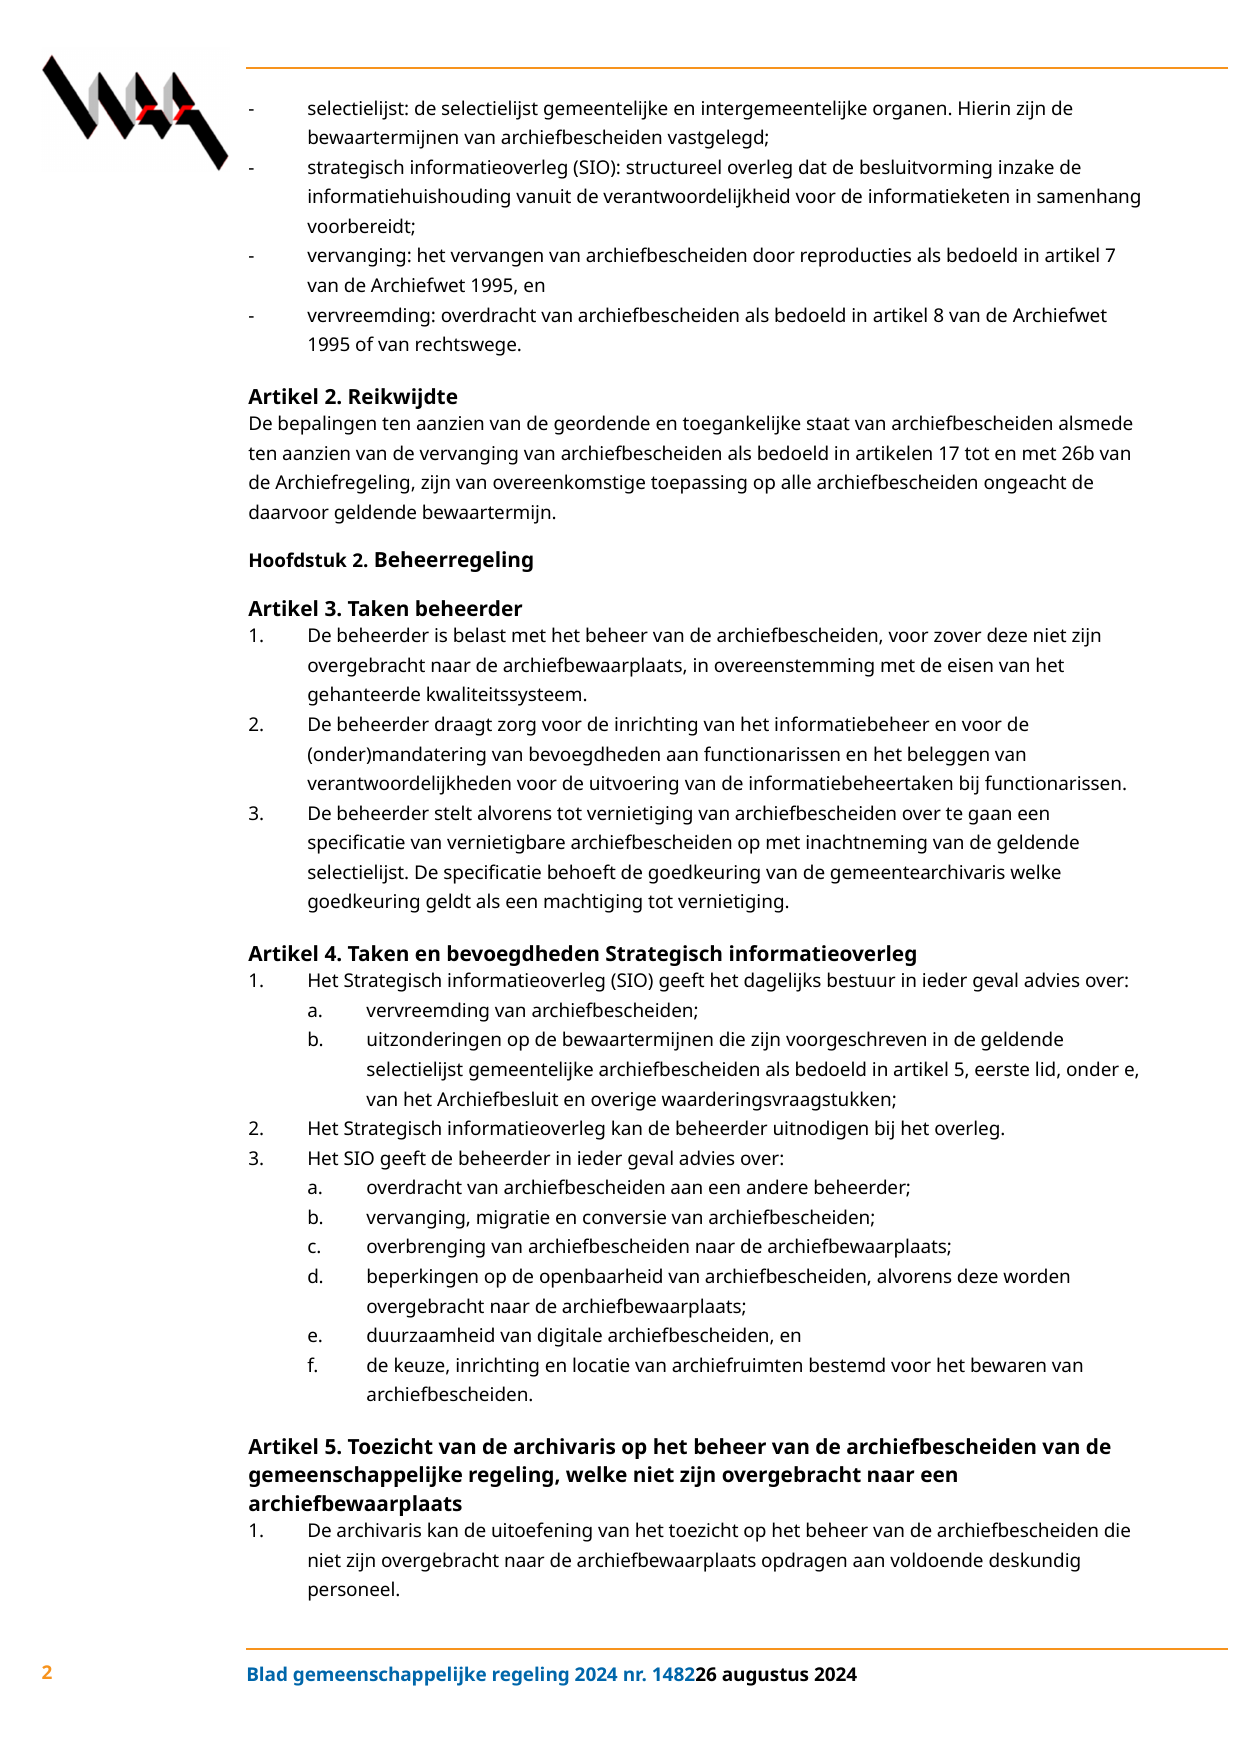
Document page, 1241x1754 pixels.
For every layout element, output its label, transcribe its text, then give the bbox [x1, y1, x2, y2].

list beperkingen op de openbaarheid van archiefbescheiden, alvorens deze worden overgebracht naar de archiefbewaarplaats; [307, 1263, 1152, 1319]
list vervreemding van archiefbescheiden; [307, 997, 1152, 1023]
text De bepalingen ten aanzien van de geordende en toegankelijke staat van archiefbescheiden alsmede ten aanzien van de vervanging van archiefbescheiden als bedoeld in artikelen 17 tot en met 26b van de Archiefregeling, zijn van overeenkomstige toepassing op alle archiefbescheiden ongeacht de daarvoor geldende bewaartermijn. [248, 410, 1152, 525]
list overdracht van archiefbescheiden aan een andere beheerder; [307, 1174, 1152, 1200]
list De archivaris kan de uitoefening van het toezicht op het beheer van de archiefbescheiden die niet zijn overgebracht naar de archiefbewaarplaats opdragen aan voldoende deskundig personeel. [248, 1517, 1152, 1602]
list vervanging, migratie en conversie van archiefbescheiden; [307, 1204, 1152, 1230]
list duurzaamheid van digitale archiefbescheiden, en [307, 1322, 1152, 1348]
list Het Strategisch informatieoverleg kan de beheerder uitnodigen bij het overleg. [248, 1115, 1152, 1141]
list vervanging: het vervangen van archiefbescheiden door reproducties als bedoeld in artikel 7 van de Archiefwet 1995, en [248, 243, 1152, 298]
picture [41, 47, 231, 172]
list De beheerder is belast met het beheer van de archiefbescheiden, voor zover deze niet zijn overgebracht naar de archiefbewaarplaats, in overeenstemming met de eisen van het gehanteerde kwaliteitssysteem. [248, 622, 1152, 707]
list vervreemding: overdracht van archiefbescheiden als bedoeld in artikel 8 van de Archiefwet 1995 of van rechtswege. [248, 302, 1152, 357]
text Artikel 4. Taken en bevoegdheden Strategisch informatieoverleg [248, 939, 1152, 967]
text Artikel 2. Reikwijdte [248, 382, 1152, 410]
list De beheerder stelt alvorens tot vernietiging van archiefbescheiden over te gaan een specificatie van vernietigbare archiefbescheiden op met inachtneming van de geldende selectielijst. De specificatie behoeft de goedkeuring van de gemeentearchivaris welke goedkeuring geldt als een machtiging tot vernietiging. [248, 800, 1152, 914]
list selectielijst: de selectielijst gemeentelijke en intergemeentelijke organen. Hierin zijn de bewaartermijnen van archiefbescheiden vastgelegd; [248, 95, 1152, 150]
list Het SIO geeft de beheerder in ieder geval advies over: [248, 1145, 1152, 1171]
list uitzonderingen op de bewaartermijnen die zijn voorgeschreven in de geldende selectielijst gemeentelijke archiefbescheiden als bedoeld in artikel 5, eerste lid, onder e, van het Archiefbesluit en overige waarderingsvraagstukken; [307, 1027, 1152, 1112]
list de keuze, inrichting en locatie van archiefruimten bestemd voor het bewaren van archiefbescheiden. [307, 1352, 1152, 1407]
list Het Strategisch informatieoverleg (SIO) geeft het dagelijks bestuur in ieder geval advies over: [248, 967, 1152, 993]
text Artikel 5. Toezicht van de archivaris op het beheer van de archiefbescheiden van de gemeenschappelijke regeling, welke niet zijn overgebracht naar een archiefbewaarplaats [248, 1432, 1152, 1517]
text Artikel 3. Taken beheerder [248, 594, 1152, 622]
list overbrenging van archiefbescheiden naar de archiefbewaarplaats; [307, 1234, 1152, 1259]
text Hoofdstuk 2. Beheerregeling [248, 545, 1152, 573]
list strategisch informatieoverleg (SIO): structureel overleg dat de besluitvorming inzake de informatiehuishouding vanuit de verantwoordelijkheid voor de informatieketen in samenhang voorbereidt; [248, 154, 1152, 239]
list De beheerder draagt zorg voor de inrichting van het informatiebeheer en voor de (onder)mandatering van bevoegdheden aan functionarissen en het beleggen van verantwoordelijkheden voor de uitvoering van de informatiebeheertaken bij functionarissen. [248, 711, 1152, 796]
